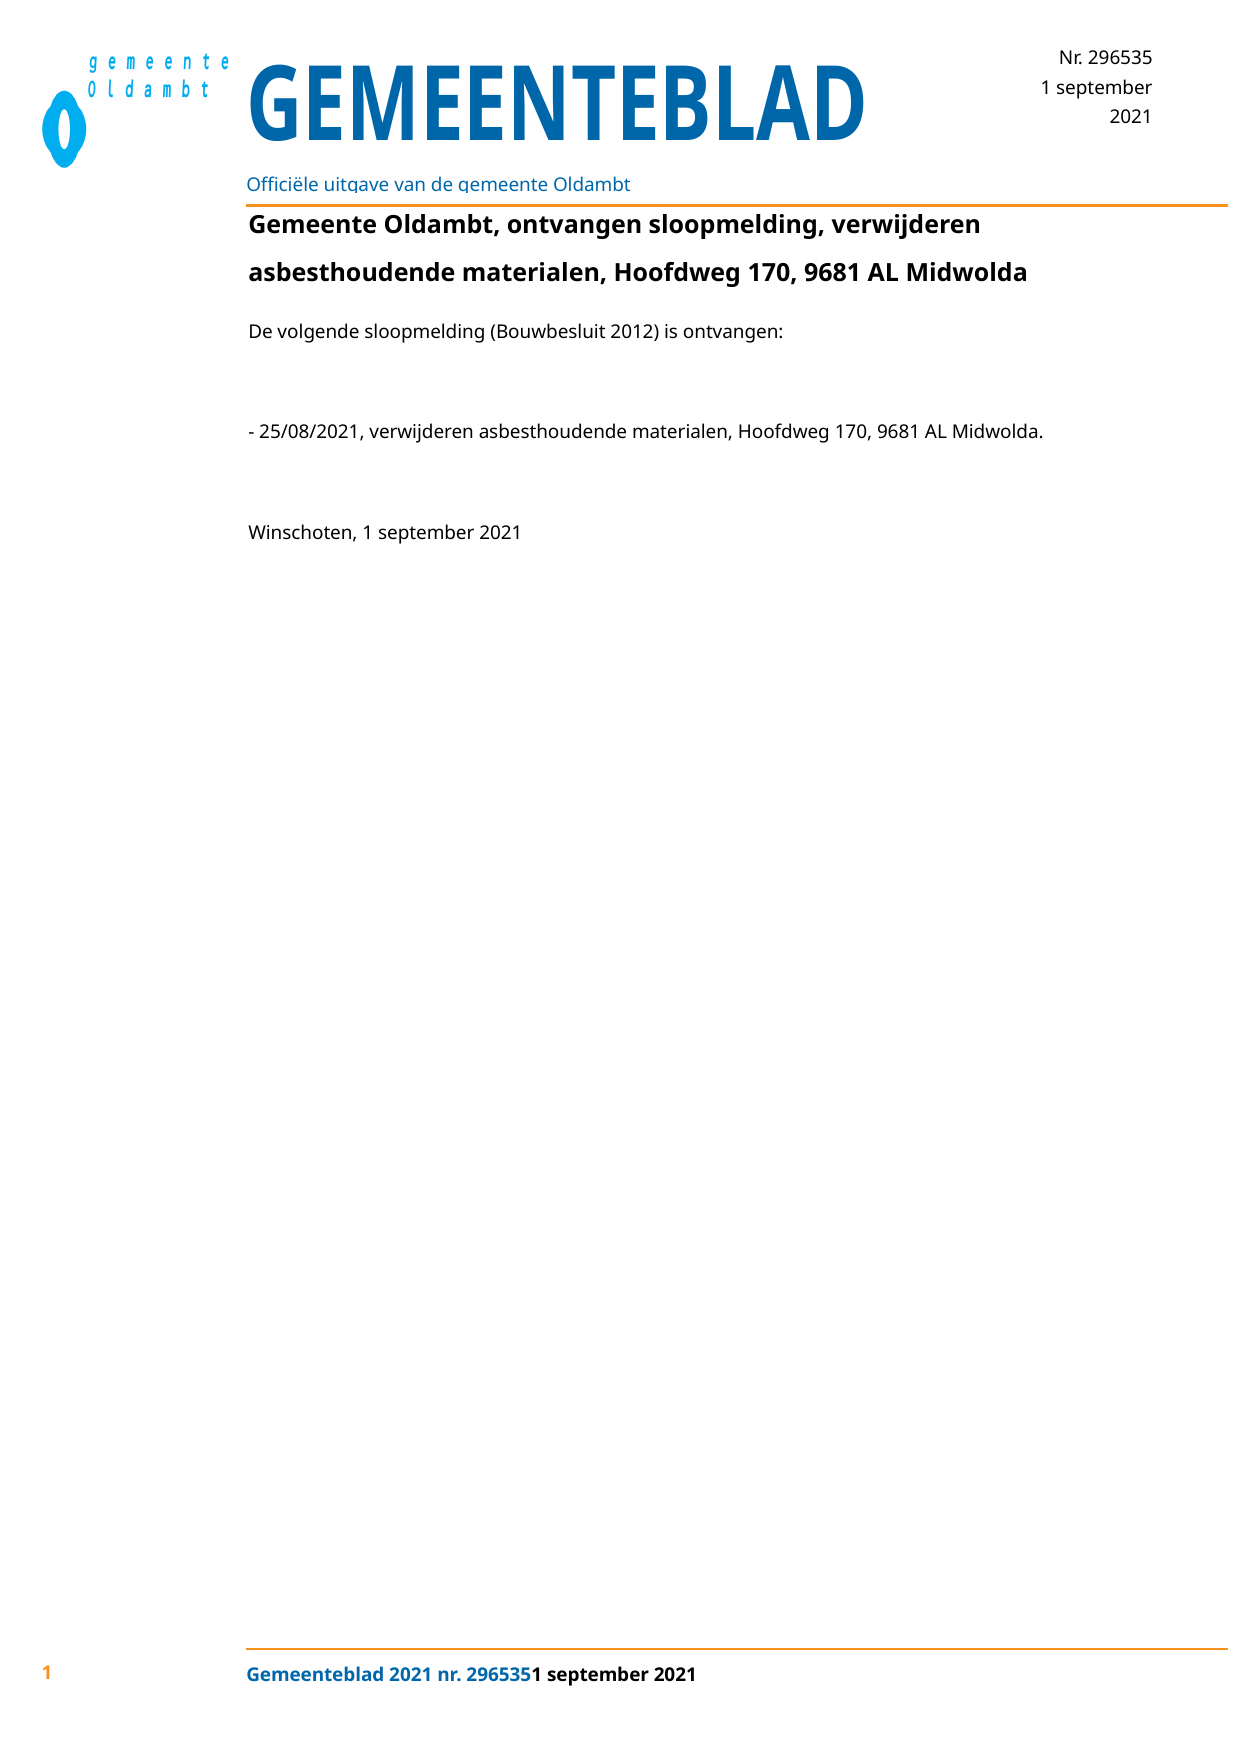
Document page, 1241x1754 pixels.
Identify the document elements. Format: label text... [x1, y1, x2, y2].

text - 25/08/2021, verwijderen asbesthoudende materialen, Hoofdweg 170, 9681 AL Midwolda. [248, 419, 1152, 444]
text Gemeente Oldambt, ontvangen sloopmelding, verwijderen asbesthoudende materialen, Hoofdweg 170, 9681 AL Midwolda [248, 207, 1152, 288]
text De volgende sloopmelding (Bouwbesluit 2012) is ontvangen: [248, 318, 1152, 344]
picture [41, 47, 231, 172]
text Winschoten, 1 september 2021 [248, 519, 1152, 545]
